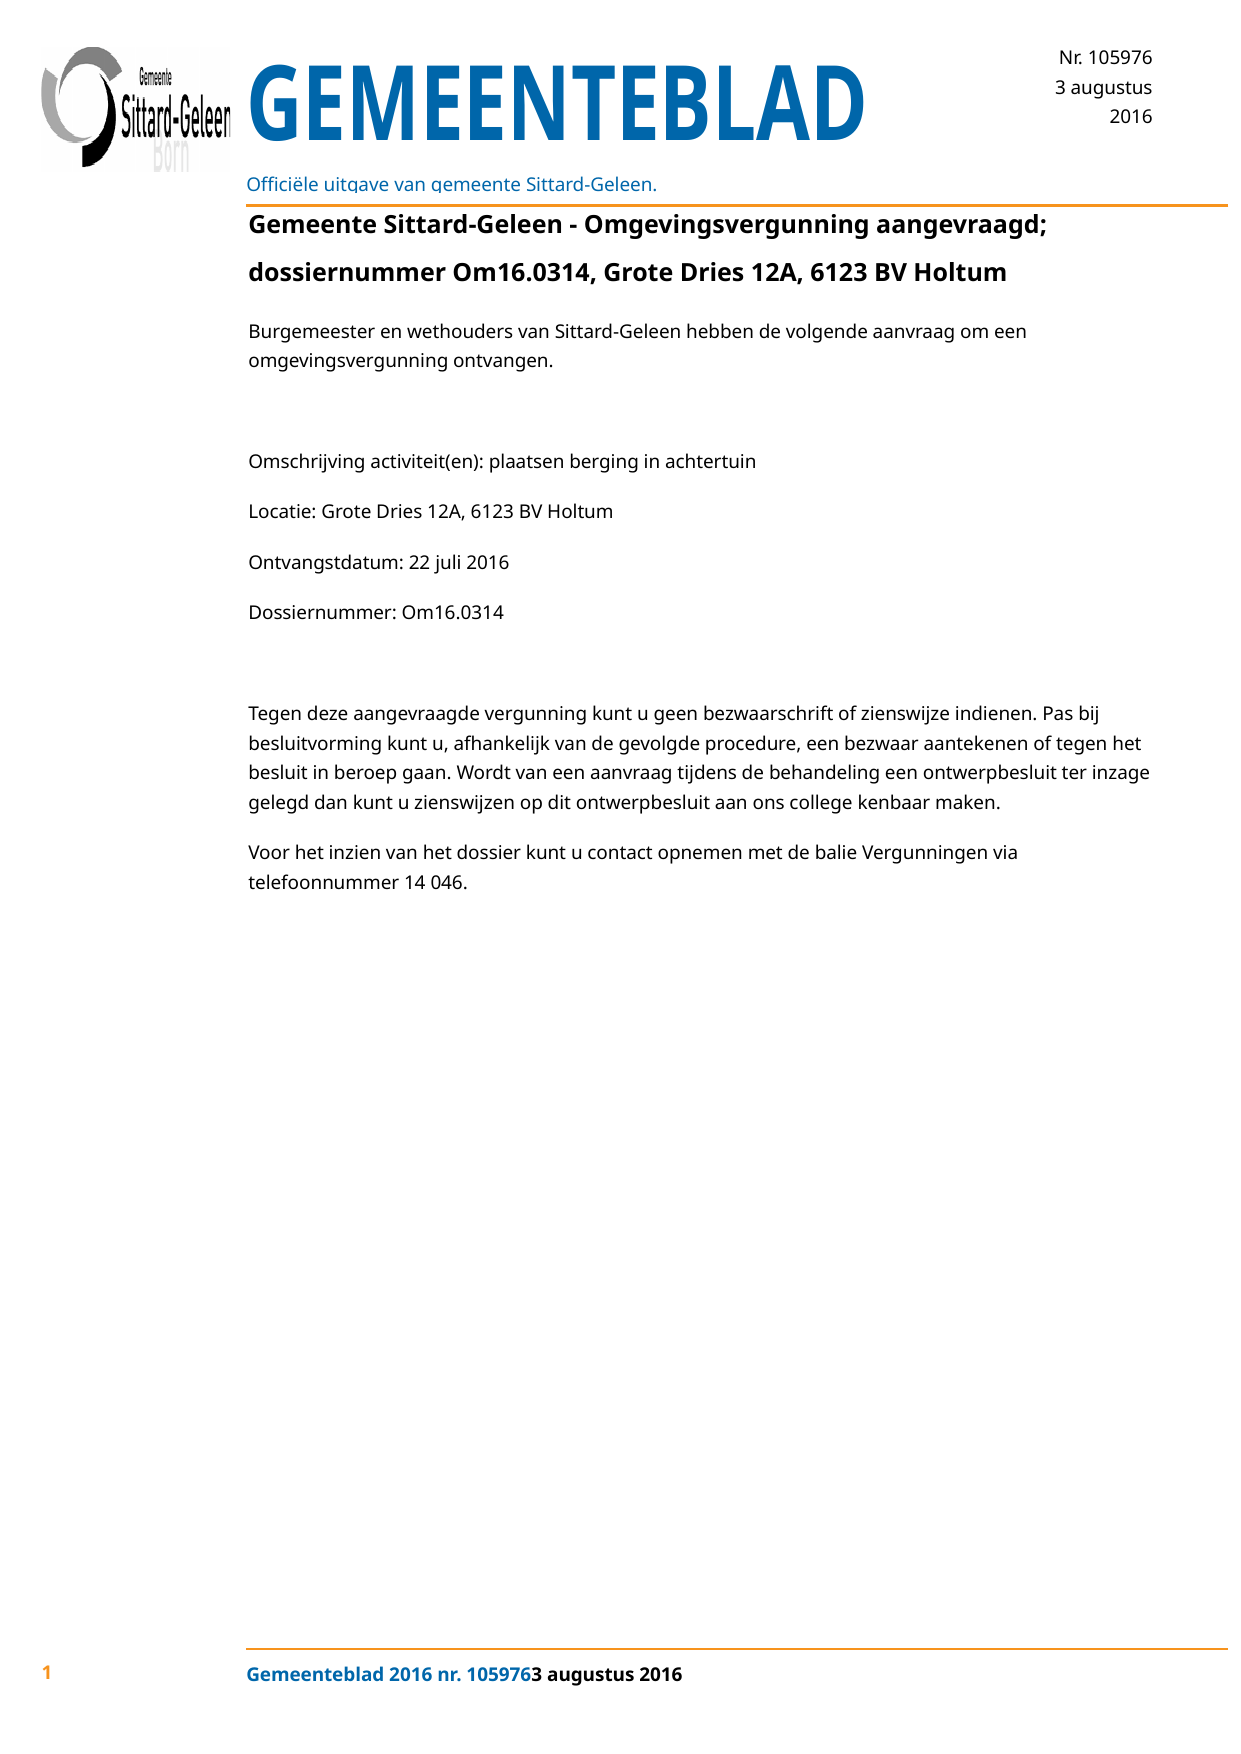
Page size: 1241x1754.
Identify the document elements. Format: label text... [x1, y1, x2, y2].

text Burgemeester en wethouders van Sittard-Geleen hebben de volgende aanvraag om een omgevingsvergunning ontvangen. [248, 318, 1152, 373]
text Locatie: Grote Dries 12A, 6123 BV Holtum [248, 499, 1152, 524]
picture [41, 47, 231, 172]
text Omschrijving activiteit(en): plaatsen berging in achtertuin [248, 448, 1152, 474]
text Tegen deze aangevraagde vergunning kunt u geen bezwaarschrift of zienswijze indienen. Pas bij besluitvorming kunt u, afhankelijk van de gevolgde procedure, een bezwaar aantekenen of tegen het besluit in beroep gaan. Wordt van een aanvraag tijdens de behandeling een ontwerpbesluit ter inzage gelegd dan kunt u zienswijzen op dit ontwerpbesluit aan ons college kenbaar maken. [248, 700, 1152, 815]
text Ontvangstdatum: 22 juli 2016 [248, 549, 1152, 575]
text Gemeente Sittard-Geleen - Omgevingsvergunning aangevraagd; dossiernummer Om16.0314, Grote Dries 12A, 6123 BV Holtum [248, 207, 1152, 288]
text Voor het inzien van het dossier kunt u contact opnemen met de balie Vergunningen via telefoonnummer 14 046. [248, 839, 1152, 895]
text Dossiernummer: Om16.0314 [248, 599, 1152, 625]
